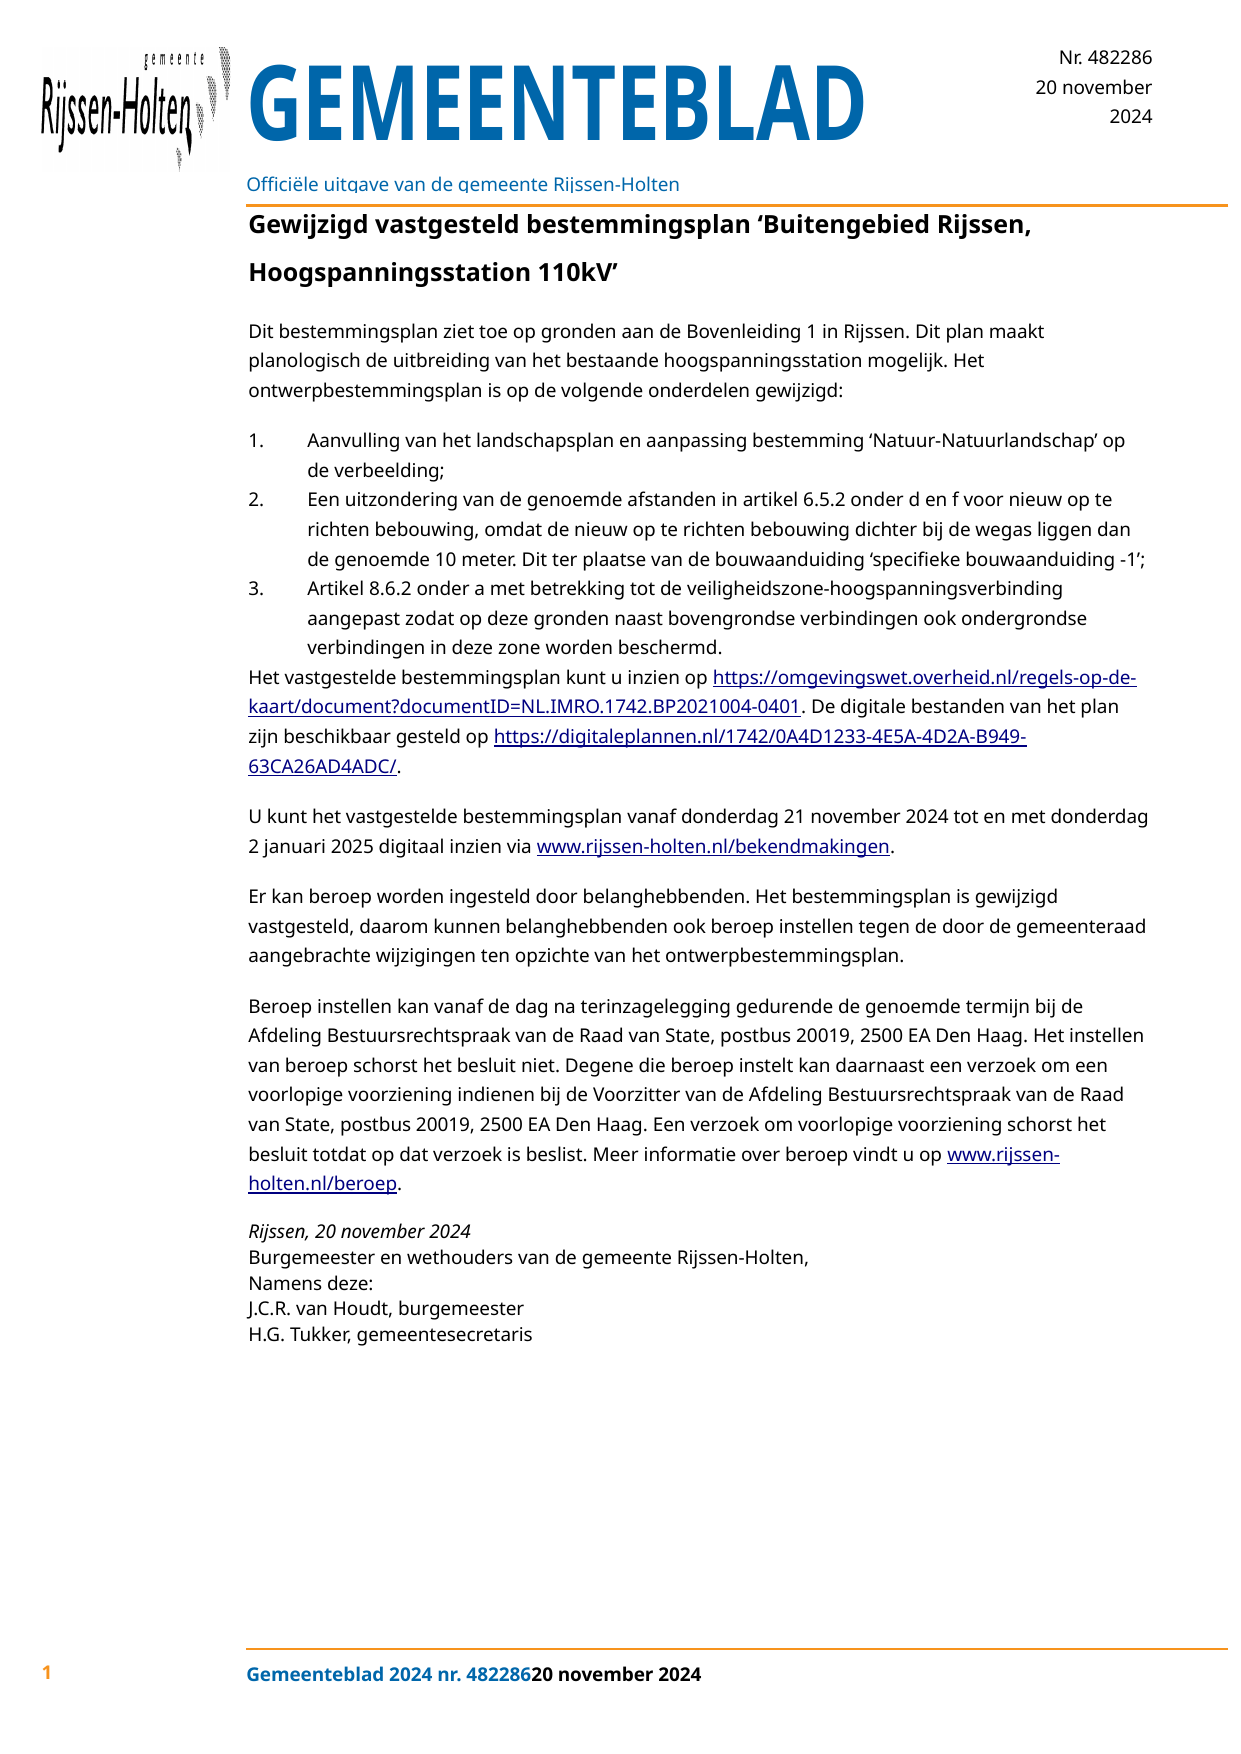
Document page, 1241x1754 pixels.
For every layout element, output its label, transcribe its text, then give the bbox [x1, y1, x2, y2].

text Gewijzigd vastgesteld bestemmingsplan ‘Buitengebied Rijssen, Hoogspanningsstation 110kV’ [248, 207, 1152, 288]
list Aanvulling van het landschapsplan en aanpassing bestemming ‘Natuur-Natuurlandschap’ op de verbeelding; [248, 427, 1152, 483]
list Een uitzondering van de genoemde afstanden in artikel 6.5.2 onder d en f voor nieuw op te richten bebouwing, omdat de nieuw op te richten bebouwing dichter bij de wegas liggen dan de genoemde 10 meter. Dit ter plaatse van de bouwaanduiding ‘specifieke bouwaanduiding -1’; [248, 487, 1152, 572]
text Dit bestemmingsplan ziet toe op gronden aan de Bovenleiding 1 in Rijssen. Dit plan maakt planologisch de uitbreiding van het bestaande hoogspanningsstation mogelijk. Het ontwerpbestemmingsplan is op de volgende onderdelen gewijzigd: [248, 318, 1152, 403]
text Beroep instellen kan vanaf de dag na terinzagelegging gedurende de genoemde termijn bij de Afdeling Bestuursrechtspraak van de Raad van State, postbus 20019, 2500 EA Den Haag. Het instellen van beroep schorst het besluit niet. Degene die beroep instelt kan daarnaast een verzoek om een voorlopige voorziening indienen bij de Voorzitter van de Afdeling Bestuursrechtspraak van de Raad van State, postbus 20019, 2500 EA Den Haag. Een verzoek om voorlopige voorziening schorst het besluit totdat op dat verzoek is beslist. Meer informatie over beroep vindt u op www.rijssen-holten.nl/beroep. [248, 993, 1152, 1196]
text Rijssen, 20 november 2024 [248, 1218, 1152, 1244]
text H.G. Tukker, gemeentesecretaris [248, 1321, 1152, 1347]
list Artikel 8.6.2 onder a met betrekking tot de veiligheidszone-hoogspanningsverbinding aangepast zodat op deze gronden naast bovengrondse verbindingen ook ondergrondse verbindingen in deze zone worden beschermd. [248, 575, 1152, 660]
picture [41, 47, 231, 172]
text Er kan beroep worden ingesteld door belanghebbenden. Het bestemmingsplan is gewijzigd vastgesteld, daarom kunnen belanghebbenden ook beroep instellen tegen de door de gemeenteraad aangebrachte wijzigingen ten opzichte van het ontwerpbestemmingsplan. [248, 883, 1152, 968]
text Het vastgestelde bestemmingsplan kunt u inzien op https://omgevingswet.overheid.nl/regels-op-de-kaart/document?documentID=NL.IMRO.1742.BP2021004-0401. De digitale bestanden van het plan zijn beschikbaar gesteld op https://digitaleplannen.nl/1742/0A4D1233-4E5A-4D2A-B949-63CA26AD4ADC/. [248, 664, 1152, 779]
text J.C.R. van Houdt, burgemeester [248, 1295, 1152, 1321]
text Namens deze: [248, 1270, 1152, 1295]
text Burgemeester en wethouders van de gemeente Rijssen-Holten, [248, 1244, 1152, 1270]
text U kunt het vastgestelde bestemmingsplan vanaf donderdag 21 november 2024 tot en met donderdag 2 januari 2025 digitaal inzien via www.rijssen-holten.nl/bekendmakingen. [248, 803, 1152, 859]
